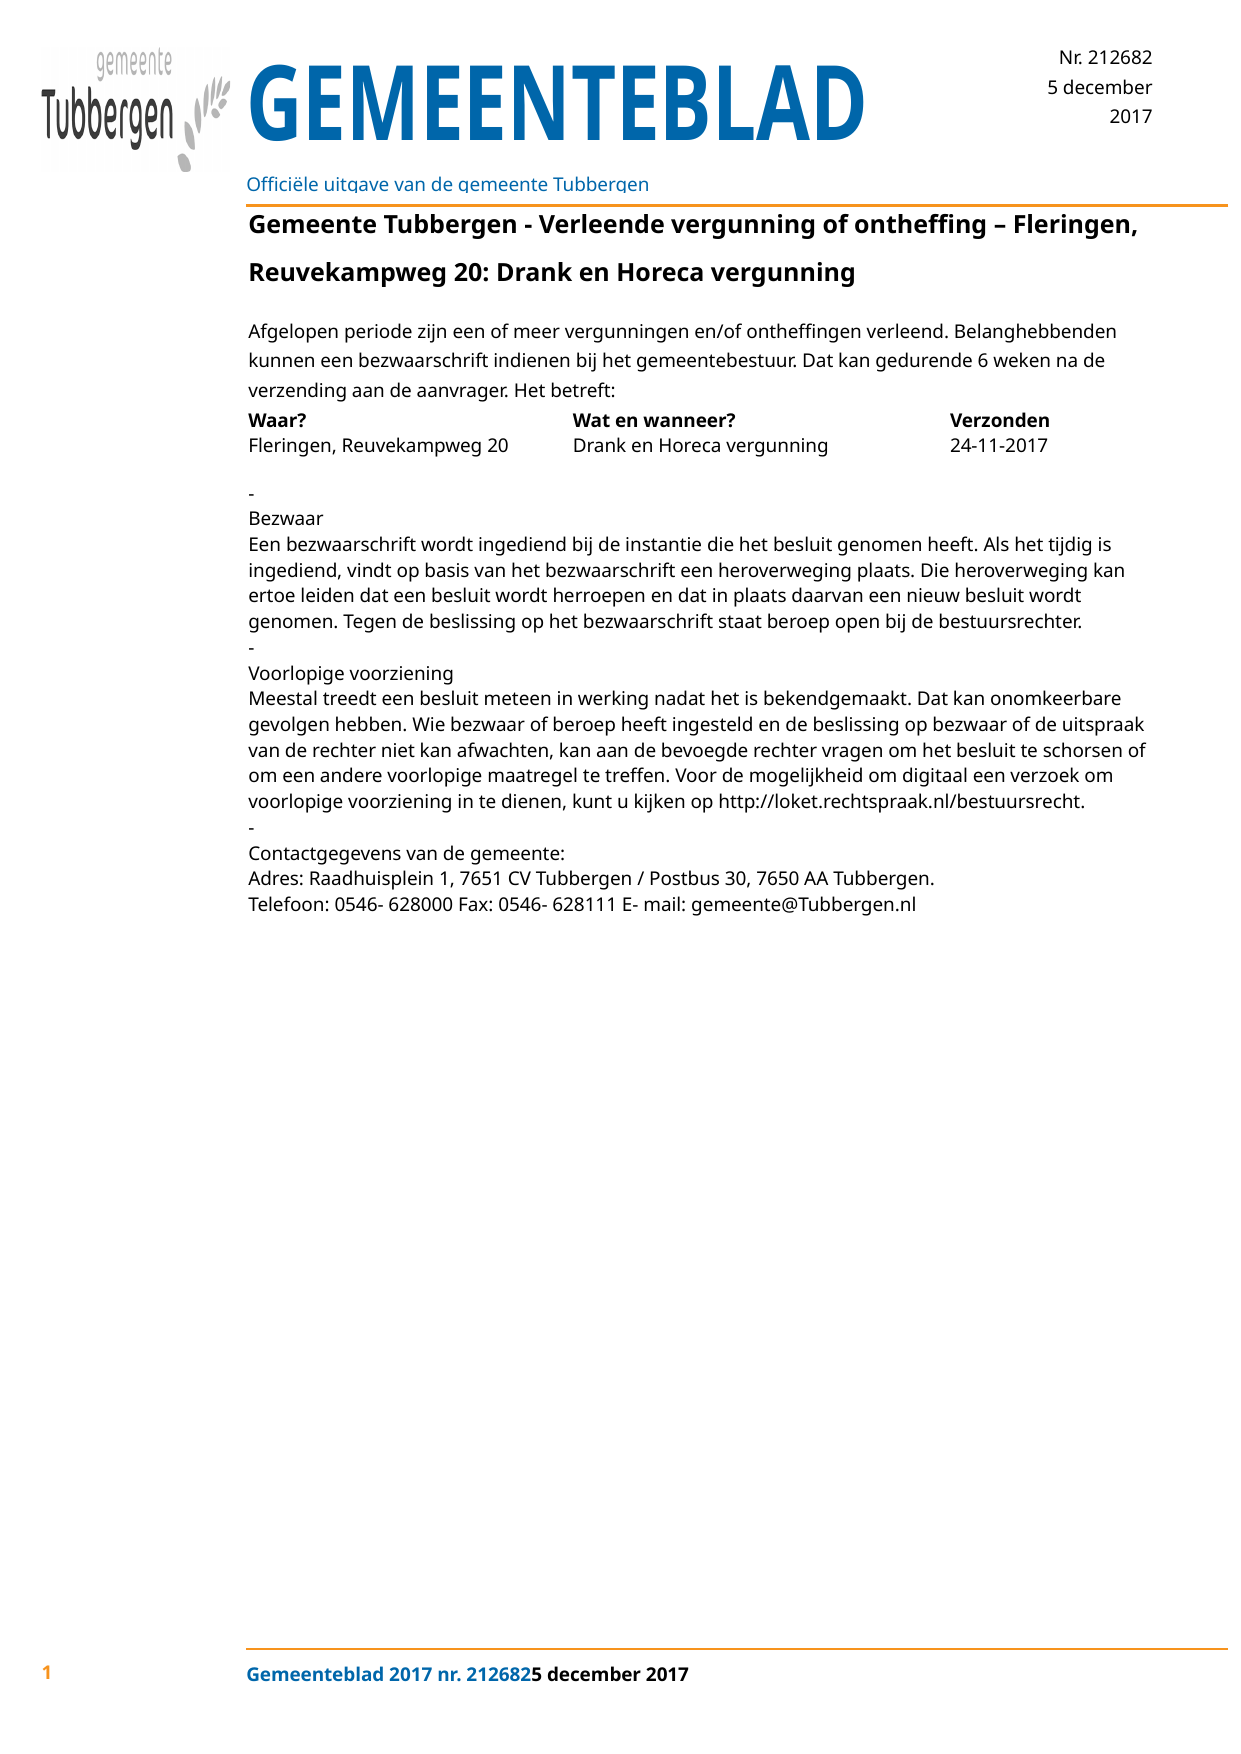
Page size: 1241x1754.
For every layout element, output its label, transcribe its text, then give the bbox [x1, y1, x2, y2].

text Meestal treedt een besluit meteen in werking nadat het is bekendgemaakt. Dat kan onomkeerbare gevolgen hebben. Wie bezwaar of beroep heeft ingesteld en de beslissing op bezwaar of de uitspraak van de rechter niet kan afwachten, kan aan de bevoegde rechter vragen om het besluit te schorsen of om een andere voorlopige maatregel te treffen. Voor de mogelijkheid om digitaal een verzoek om voorlopige voorziening in te dienen, kunt u kijken op http://loket.rechtspraak.nl/bestuursrecht. [248, 686, 1152, 814]
table_cell Drank en Horeca vergunning [573, 433, 950, 458]
table_header Verzonden [950, 407, 1152, 432]
text Gemeente Tubbergen - Verleende vergunning of ontheffing – Fleringen, Reuvekampweg 20: Drank en Horeca vergunning [248, 207, 1152, 288]
text Contactgegevens van de gemeente: [248, 840, 1152, 866]
table_header Wat en wanneer? [573, 407, 950, 432]
table_cell Fleringen, Reuvekampweg 20 [248, 433, 573, 458]
table_cell 24-11-2017 [950, 433, 1152, 458]
text - [248, 480, 1152, 505]
text Voorlopige voorziening [248, 660, 1152, 686]
table_header Waar? [248, 407, 573, 432]
text Adres: Raadhuisplein 1, 7651 CV Tubbergen / Postbus 30, 7650 AA Tubbergen. [248, 866, 1152, 891]
text - [248, 634, 1152, 660]
text Telefoon: 0546- 628000 Fax: 0546- 628111 E- mail: gemeente@Tubbergen.nl [248, 891, 1152, 917]
text - [248, 814, 1152, 840]
text Bezwaar [248, 505, 1152, 531]
picture [41, 47, 231, 172]
text Afgelopen periode zijn een of meer vergunningen en/of ontheffingen verleend. Belanghebbenden kunnen een bezwaarschrift indienen bij het gemeentebestuur. Dat kan gedurende 6 weken na de verzending aan de aanvrager. Het betreft: [248, 318, 1152, 403]
text Een bezwaarschrift wordt ingediend bij de instantie die het besluit genomen heeft. Als het tijdig is ingediend, vindt op basis van het bezwaarschrift een heroverweging plaats. Die heroverweging kan ertoe leiden dat een besluit wordt herroepen en dat in plaats daarvan een nieuw besluit wordt genomen. Tegen de beslissing op het bezwaarschrift staat beroep open bij de bestuursrechter. [248, 531, 1152, 634]
